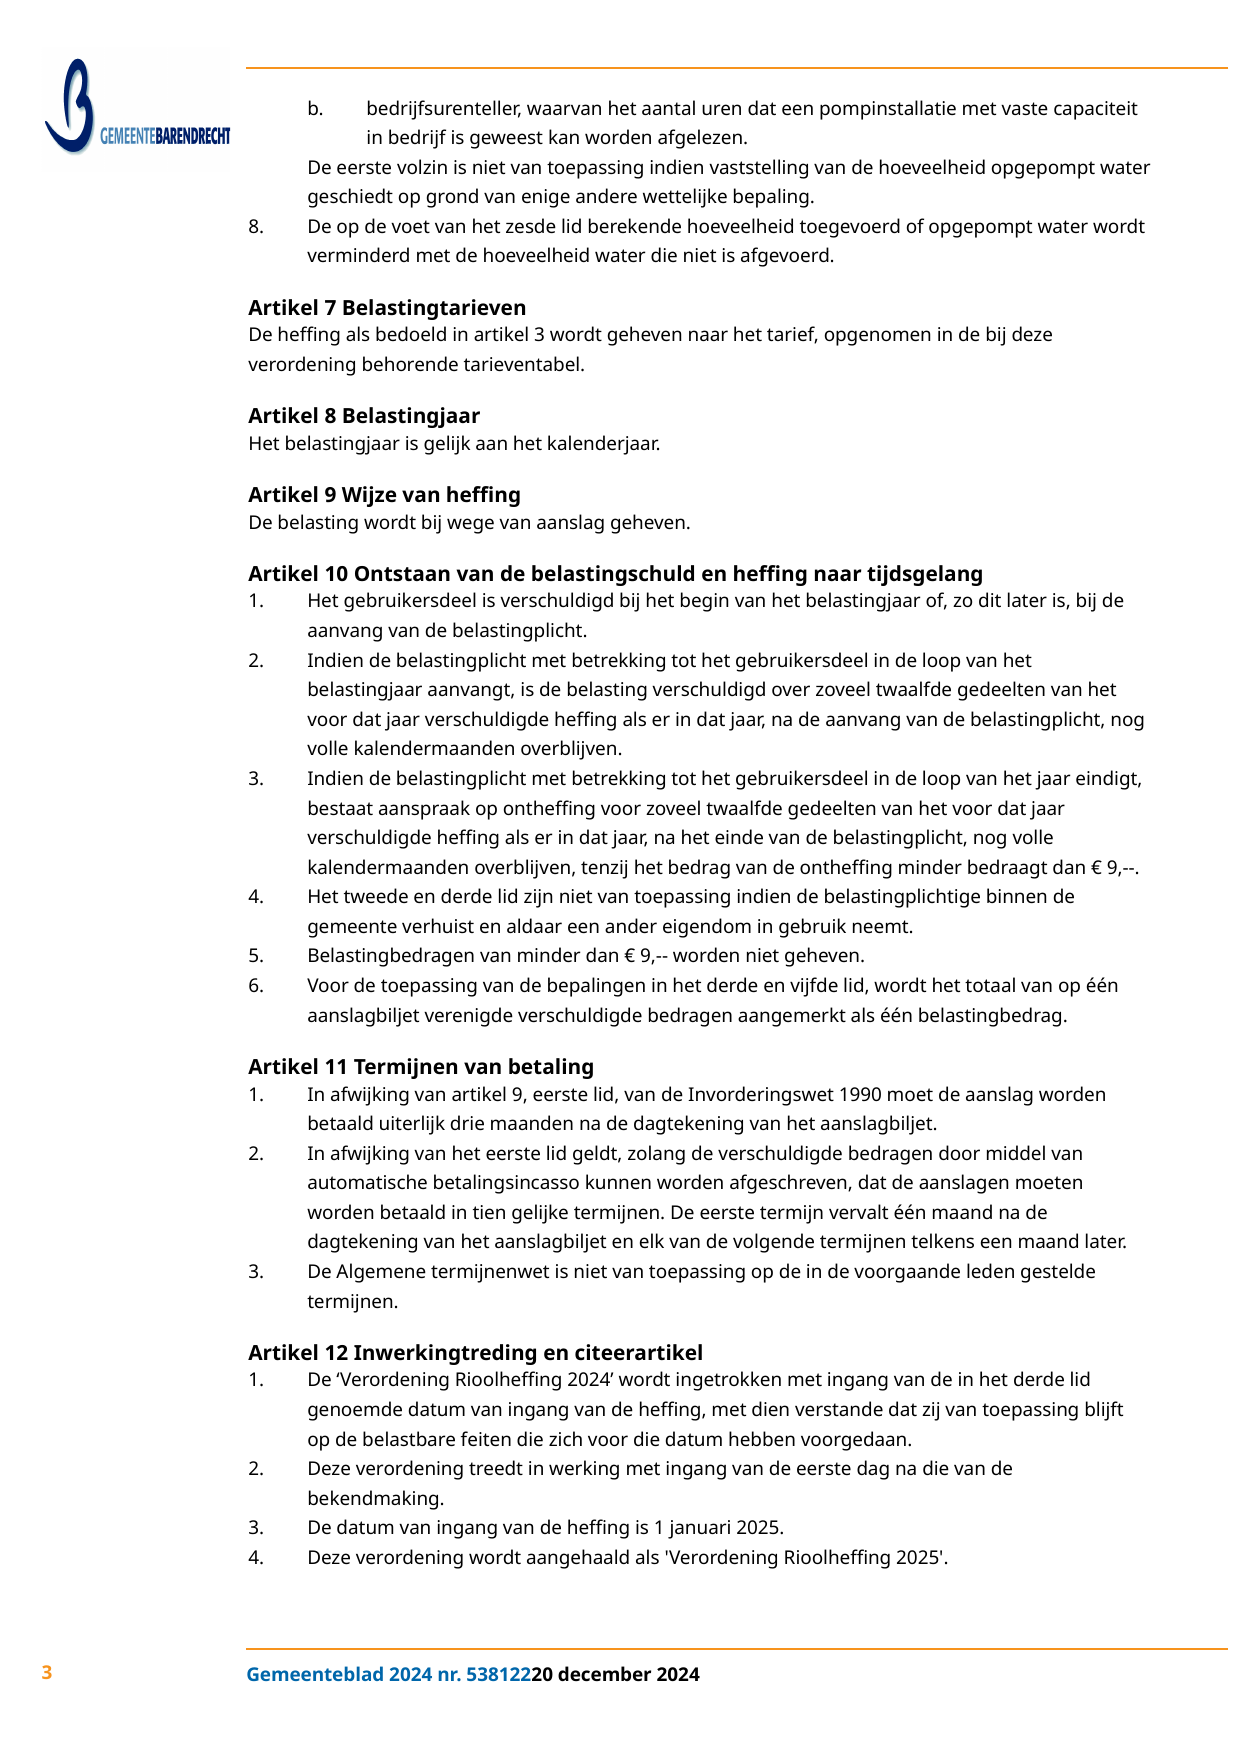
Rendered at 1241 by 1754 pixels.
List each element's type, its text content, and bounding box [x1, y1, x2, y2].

text Artikel 11 Termijnen van betaling [248, 1052, 1152, 1081]
list De ‘Verordening Rioolheffing 2024’ wordt ingetrokken met ingang van de in het derde lid genoemde datum van ingang van de heffing, met dien verstande dat zij van toepassing blijft op de belastbare feiten die zich voor die datum hebben voorgedaan. [248, 1367, 1152, 1452]
text Artikel 10 Ontstaan van de belastingschuld en heffing naar tijdsgelang [248, 559, 1152, 588]
picture [41, 47, 231, 172]
text Artikel 7 Belastingtarieven [248, 293, 1152, 322]
text De heffing als bedoeld in artikel 3 wordt geheven naar het tarief, opgenomen in de bij deze verordening behorende tarieventabel. [248, 322, 1152, 377]
list De op de voet van het zesde lid berekende hoeveelheid toegevoerd of opgepompt water wordt verminderd met de hoeveelheid water die niet is afgevoerd. [248, 213, 1152, 268]
text Artikel 8 Belastingjaar [248, 402, 1152, 430]
list De eerste volzin is niet van toepassing indien vaststelling van de hoeveelheid opgepompt water geschiedt op grond van enige andere wettelijke bepaling. [248, 154, 1152, 209]
list Indien de belastingplicht met betrekking tot het gebruikersdeel in de loop van het jaar eindigt, bestaat aanspraak op ontheffing voor zoveel twaalfde gedeelten van het voor dat jaar verschuldigde heffing als er in dat jaar, na het einde van de belastingplicht, nog volle kalendermaanden overblijven, tenzij het bedrag van de ontheffing minder bedraagt dan € 9,--. [248, 765, 1152, 880]
list De datum van ingang van de heffing is 1 januari 2025. [248, 1514, 1152, 1540]
list bedrijfsurenteller, waarvan het aantal uren dat een pompinstallatie met vaste capaciteit in bedrijf is geweest kan worden afgelezen. [307, 95, 1152, 150]
list In afwijking van het eerste lid geldt, zolang de verschuldigde bedragen door middel van automatische betalingsincasso kunnen worden afgeschreven, dat de aanslagen moeten worden betaald in tien gelijke termijnen. De eerste termijn vervalt één maand na de dagtekening van het aanslagbiljet en elk van de volgende termijnen telkens een maand later. [248, 1140, 1152, 1254]
list Deze verordening wordt aangehaald als 'Verordening Rioolheffing 2025'. [248, 1544, 1152, 1570]
list In afwijking van artikel 9, eerste lid, van de Invorderingswet 1990 moet de aanslag worden betaald uiterlijk drie maanden na de dagtekening van het aanslagbiljet. [248, 1081, 1152, 1136]
list Het gebruikersdeel is verschuldigd bij het begin van het belastingjaar of, zo dit later is, bij de aanvang van de belastingplicht. [248, 588, 1152, 643]
text Artikel 9 Wijze van heffing [248, 480, 1152, 509]
list De Algemene termijnenwet is niet van toepassing op de in de voorgaande leden gestelde termijnen. [248, 1258, 1152, 1313]
text Het belastingjaar is gelijk aan het kalenderjaar. [248, 430, 1152, 456]
list Het tweede en derde lid zijn niet van toepassing indien de belastingplichtige binnen de gemeente verhuist en aldaar een ander eigendom in gebruik neemt. [248, 883, 1152, 939]
list Indien de belastingplicht met betrekking tot het gebruikersdeel in de loop van het belastingjaar aanvangt, is de belasting verschuldigd over zoveel twaalfde gedeelten van het voor dat jaar verschuldigde heffing als er in dat jaar, na de aanvang van de belastingplicht, nog volle kalendermaanden overblijven. [248, 647, 1152, 761]
list Deze verordening treedt in werking met ingang van de eerste dag na die van de bekendmaking. [248, 1455, 1152, 1511]
list Belastingbedragen van minder dan € 9,-- worden niet geheven. [248, 943, 1152, 968]
list Voor de toepassing van de bepalingen in het derde en vijfde lid, wordt het totaal van op één aanslagbiljet verenigde verschuldigde bedragen aangemerkt als één belastingbedrag. [248, 972, 1152, 1028]
text Artikel 12 Inwerkingtreding en citeerartikel [248, 1338, 1152, 1367]
text De belasting wordt bij wege van aanslag geheven. [248, 509, 1152, 534]
